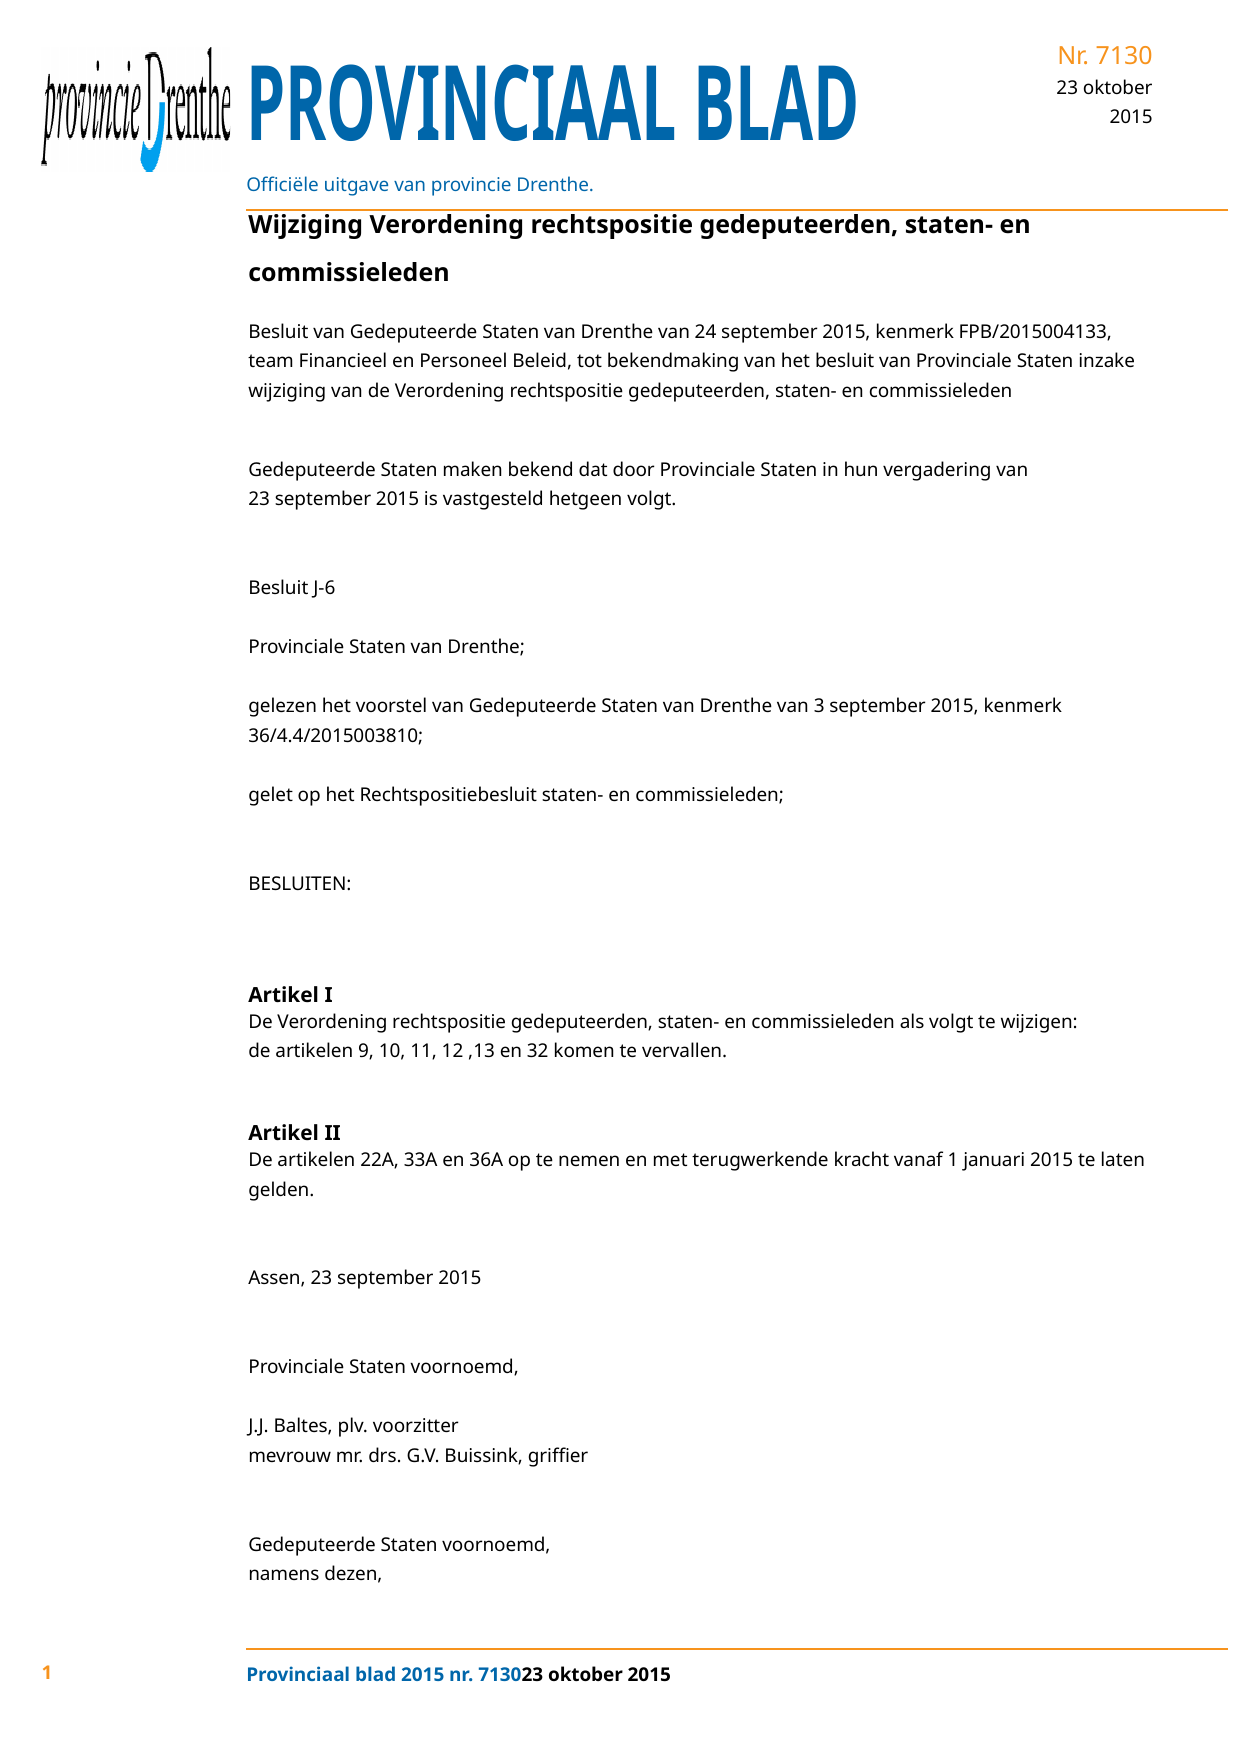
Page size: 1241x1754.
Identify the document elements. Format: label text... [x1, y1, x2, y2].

text Artikel I [248, 980, 1152, 1008]
text Assen, 23 september 2015 [248, 1264, 1152, 1290]
text de artikelen 9, 10, 11, 12 ,13 en 32 komen te vervallen. [248, 1038, 1152, 1063]
text Besluit J-6 [248, 574, 1152, 600]
text Artikel II [248, 1118, 1152, 1146]
text namens dezen, [248, 1560, 1152, 1586]
text gelezen het voorstel van Gedeputeerde Staten van Drenthe van 3 september 2015, kenmerk 36/4.4/2015003810; [248, 693, 1152, 748]
text Besluit van Gedeputeerde Staten van Drenthe van 24 september 2015, kenmerk FPB/2015004133, team Financieel en Personeel Beleid, tot bekendmaking van het besluit van Provinciale Staten inzake wijziging van de Verordening rechtspositie gedeputeerden, staten- en commissieleden [248, 318, 1152, 403]
text Provinciale Staten van Drenthe; [248, 633, 1152, 659]
text Provinciale Staten voornoemd, [248, 1353, 1152, 1379]
text J.J. Baltes, plv. voorzitter [248, 1412, 1152, 1438]
text BESLUITEN: [248, 870, 1152, 896]
text Gedeputeerde Staten maken bekend dat door Provinciale Staten in hun vergadering van 23 september 2015 is vastgesteld hetgeen volgt. [248, 456, 1152, 511]
text De artikelen 22A, 33A en 36A op te nemen en met terugwerkende kracht vanaf 1 januari 2015 te laten gelden. [248, 1146, 1152, 1201]
text Gedeputeerde Staten voornoemd, [248, 1531, 1152, 1556]
text mevrouw mr. drs. G.V. Buissink, griffier [248, 1442, 1152, 1468]
text Wijziging Verordening rechtspositie gedeputeerden, staten- en commissieleden [248, 211, 1152, 288]
picture [41, 47, 231, 172]
text De Verordening rechtspositie gedeputeerden, staten- en commissieleden als volgt te wijzigen: [248, 1008, 1152, 1034]
text gelet op het Rechtspositiebesluit staten- en commissieleden; [248, 781, 1152, 807]
